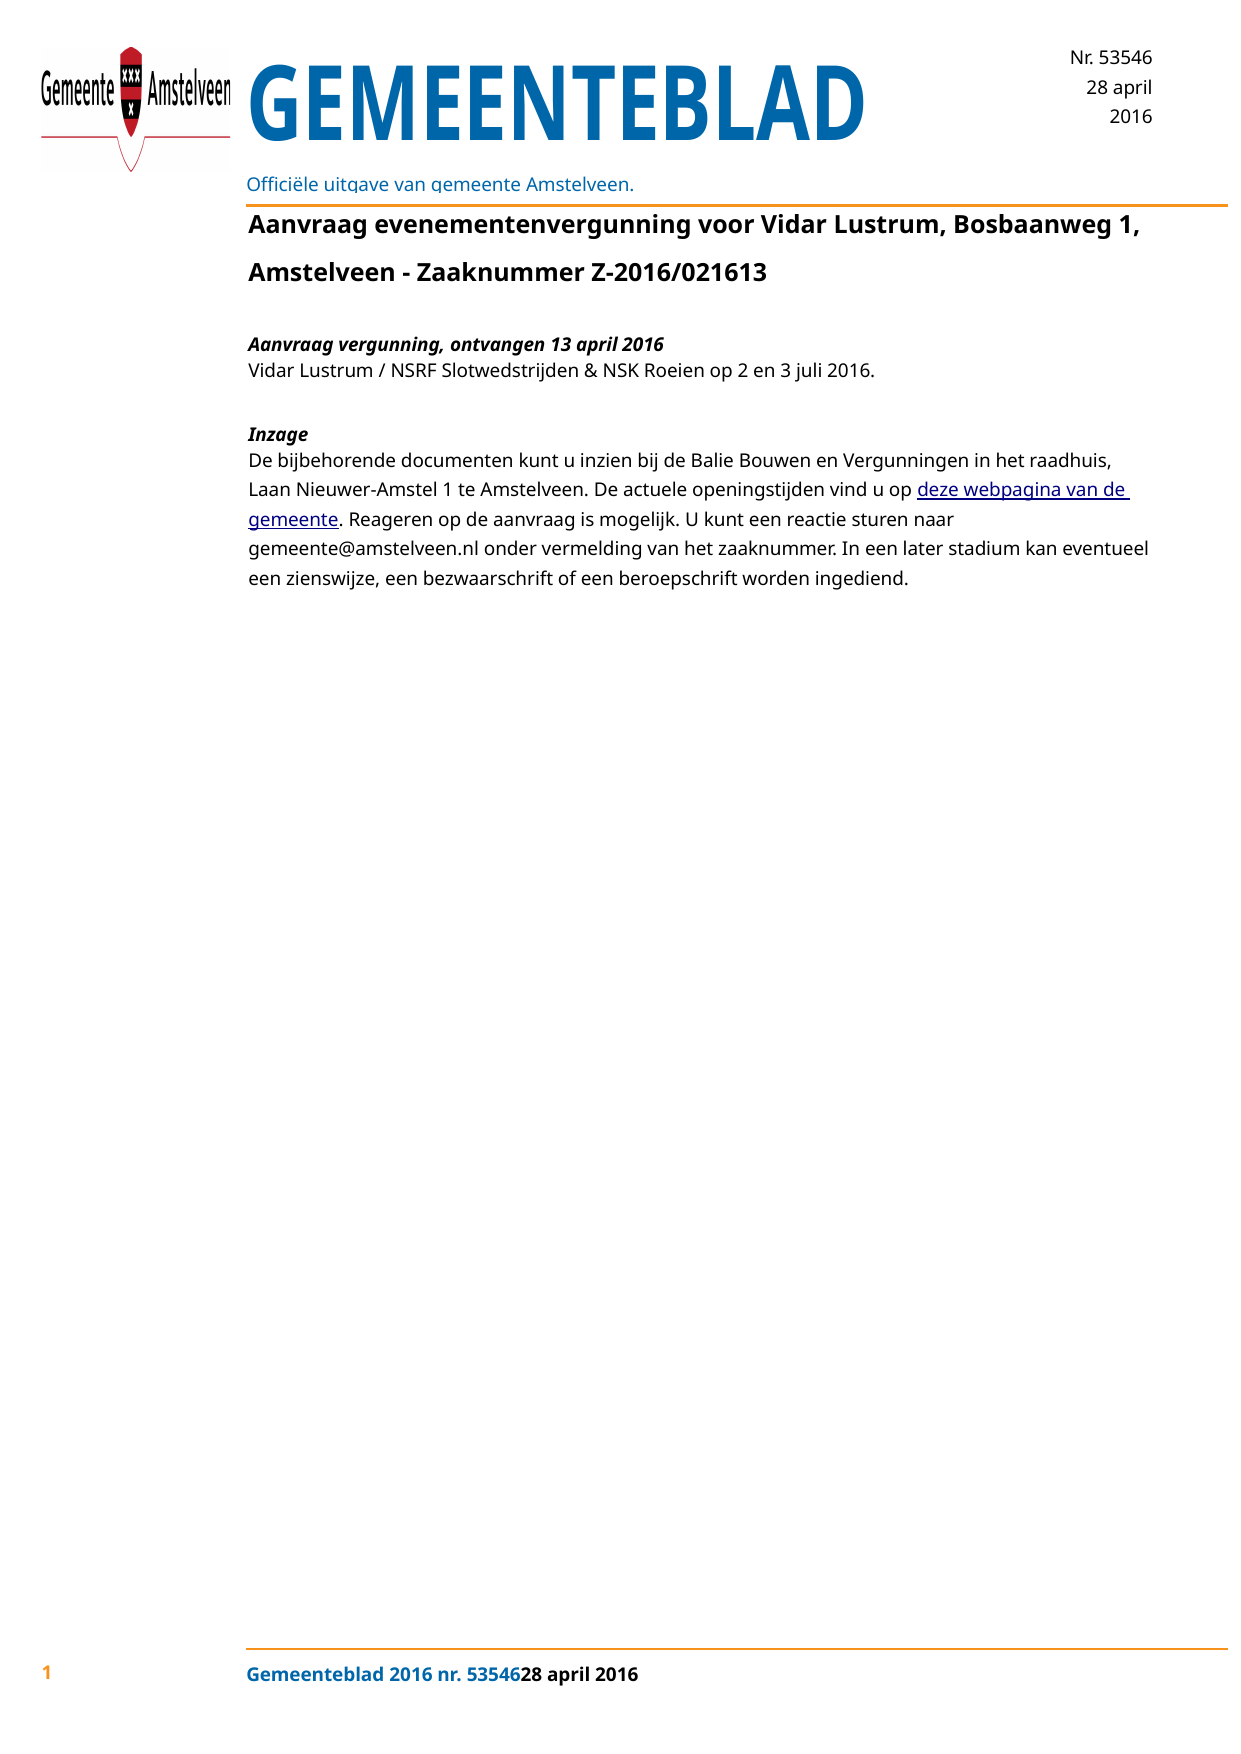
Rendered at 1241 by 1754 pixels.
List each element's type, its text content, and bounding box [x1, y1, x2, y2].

text De bijbehorende documenten kunt u inzien bij de Balie Bouwen en Vergunningen in het raadhuis, Laan Nieuwer-Amstel 1 te Amstelveen. De actuele openingstijden vind u op deze webpagina van de gemeente. Reageren op de aanvraag is mogelijk. U kunt een reactie sturen naar gemeente@amstelveen.nl onder vermelding van het zaaknummer. In een later stadium kan eventueel een zienswijze, een bezwaarschrift of een beroepschrift worden ingediend. [248, 447, 1152, 591]
text Vidar Lustrum / NSRF Slotwedstrijden & NSK Roeien op 2 en 3 juli 2016. [248, 357, 1152, 383]
text Inzage [248, 421, 1152, 447]
text Aanvraag evenementenvergunning voor Vidar Lustrum, Bosbaanweg 1, Amstelveen - Zaaknummer Z-2016/021613 [248, 207, 1152, 288]
picture [41, 47, 231, 172]
text Aanvraag vergunning, ontvangen 13 april 2016 [248, 331, 1152, 357]
